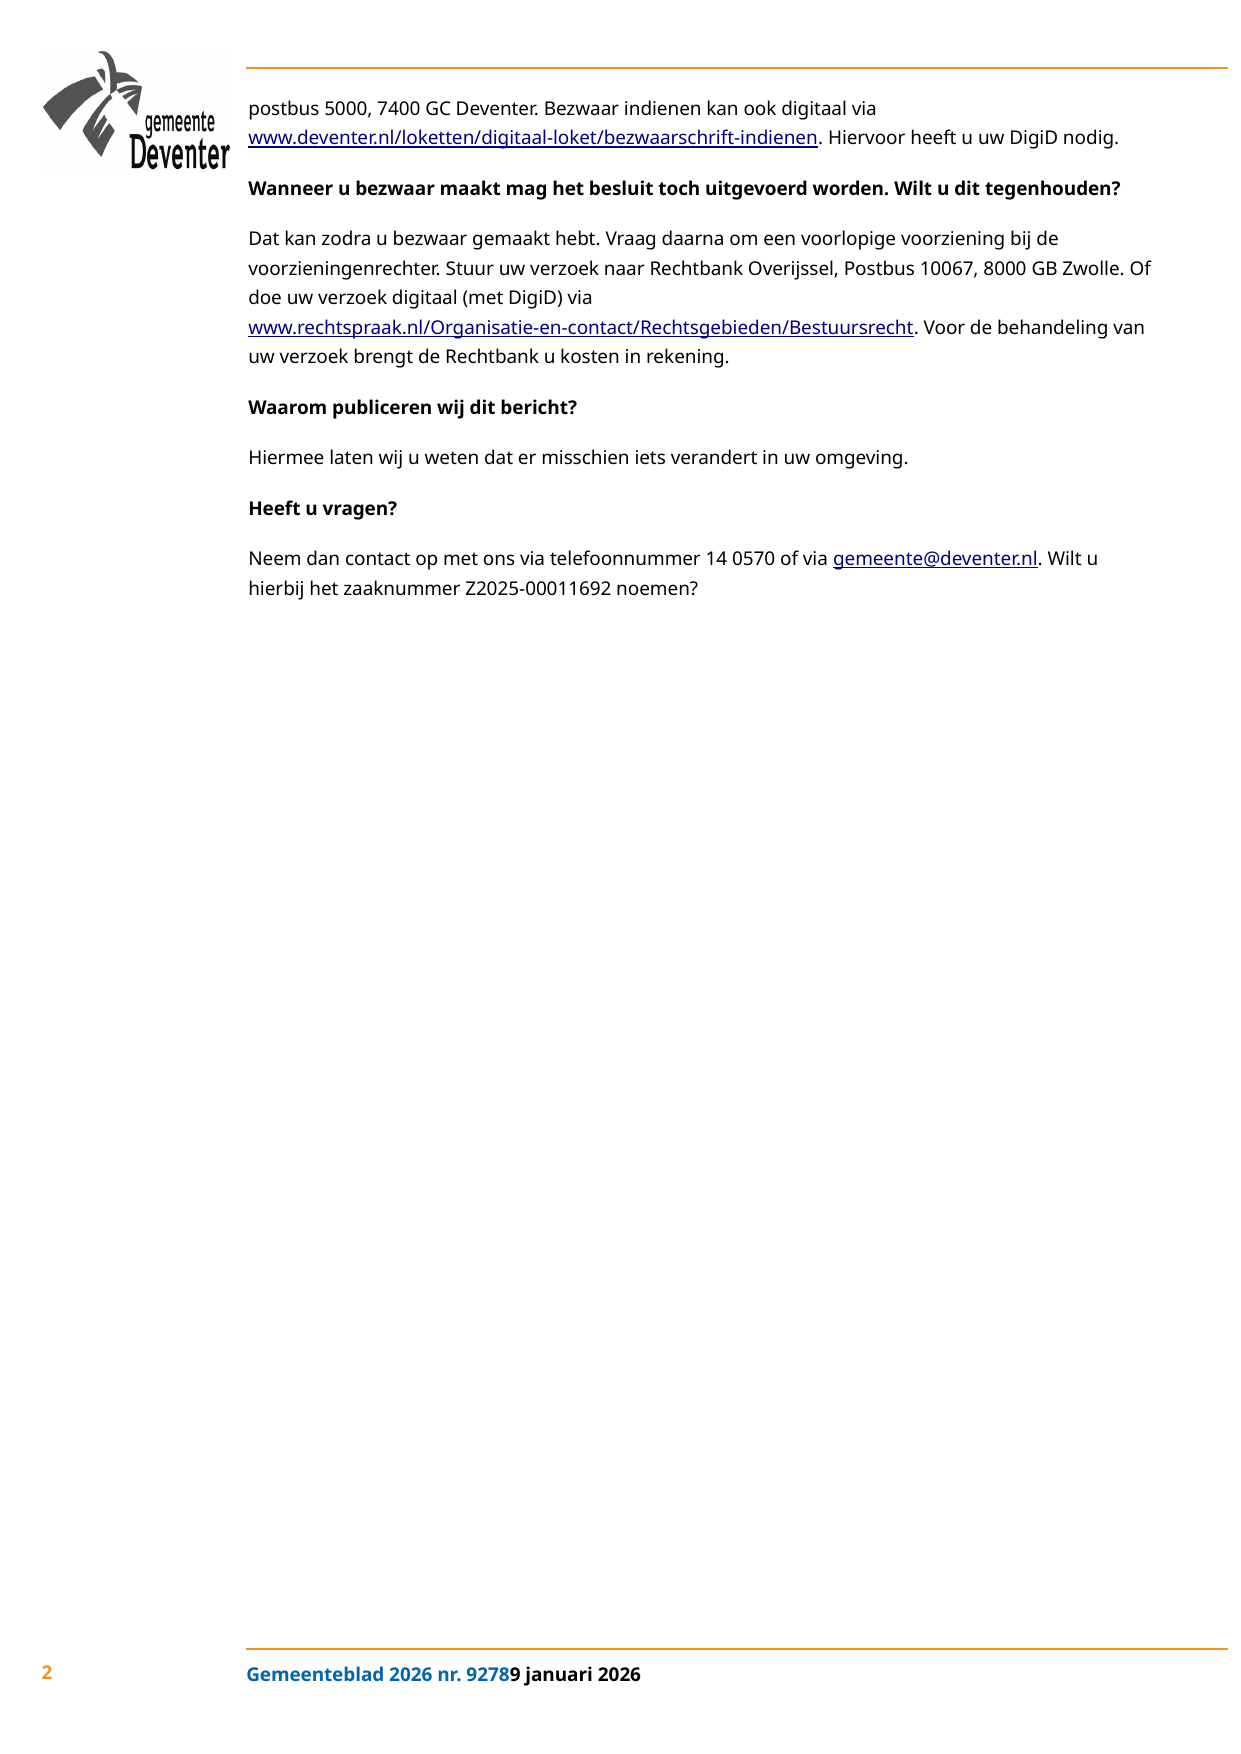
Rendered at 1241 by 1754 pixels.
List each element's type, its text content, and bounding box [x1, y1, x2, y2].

text Wanneer u bezwaar maakt mag het besluit toch uitgevoerd worden. Wilt u dit tegenhouden? [248, 175, 1152, 201]
text Neem dan contact op met ons via telefoonnummer 14 0570 of via gemeente@deventer.nl. Wilt u hierbij het zaaknummer Z2025-00011692 noemen? [248, 545, 1152, 601]
text Heeft u vragen? [248, 495, 1152, 521]
text postbus 5000, 7400 GC Deventer. Bezwaar indienen kan ook digitaal via www.deventer.nl/loketten/digitaal-loket/bezwaarschrift-indienen. Hiervoor heeft u uw DigiD nodig. [248, 95, 1152, 150]
picture [41, 47, 231, 172]
text Waarom publiceren wij dit bericht? [248, 394, 1152, 420]
text Hiermee laten wij u weten dat er misschien iets verandert in uw omgeving. [248, 444, 1152, 470]
text Dat kan zodra u bezwaar gemaakt hebt. Vraag daarna om een voorlopige voorziening bij de voorzieningenrechter. Stuur uw verzoek naar Rechtbank Overijssel, Postbus 10067, 8000 GB Zwolle. Of doe uw verzoek digitaal (met DigiD) via www.rechtspraak.nl/Organisatie-en-contact/Rechtsgebieden/Bestuursrecht. Voor de behandeling van uw verzoek brengt de Rechtbank u kosten in rekening. [248, 225, 1152, 369]
